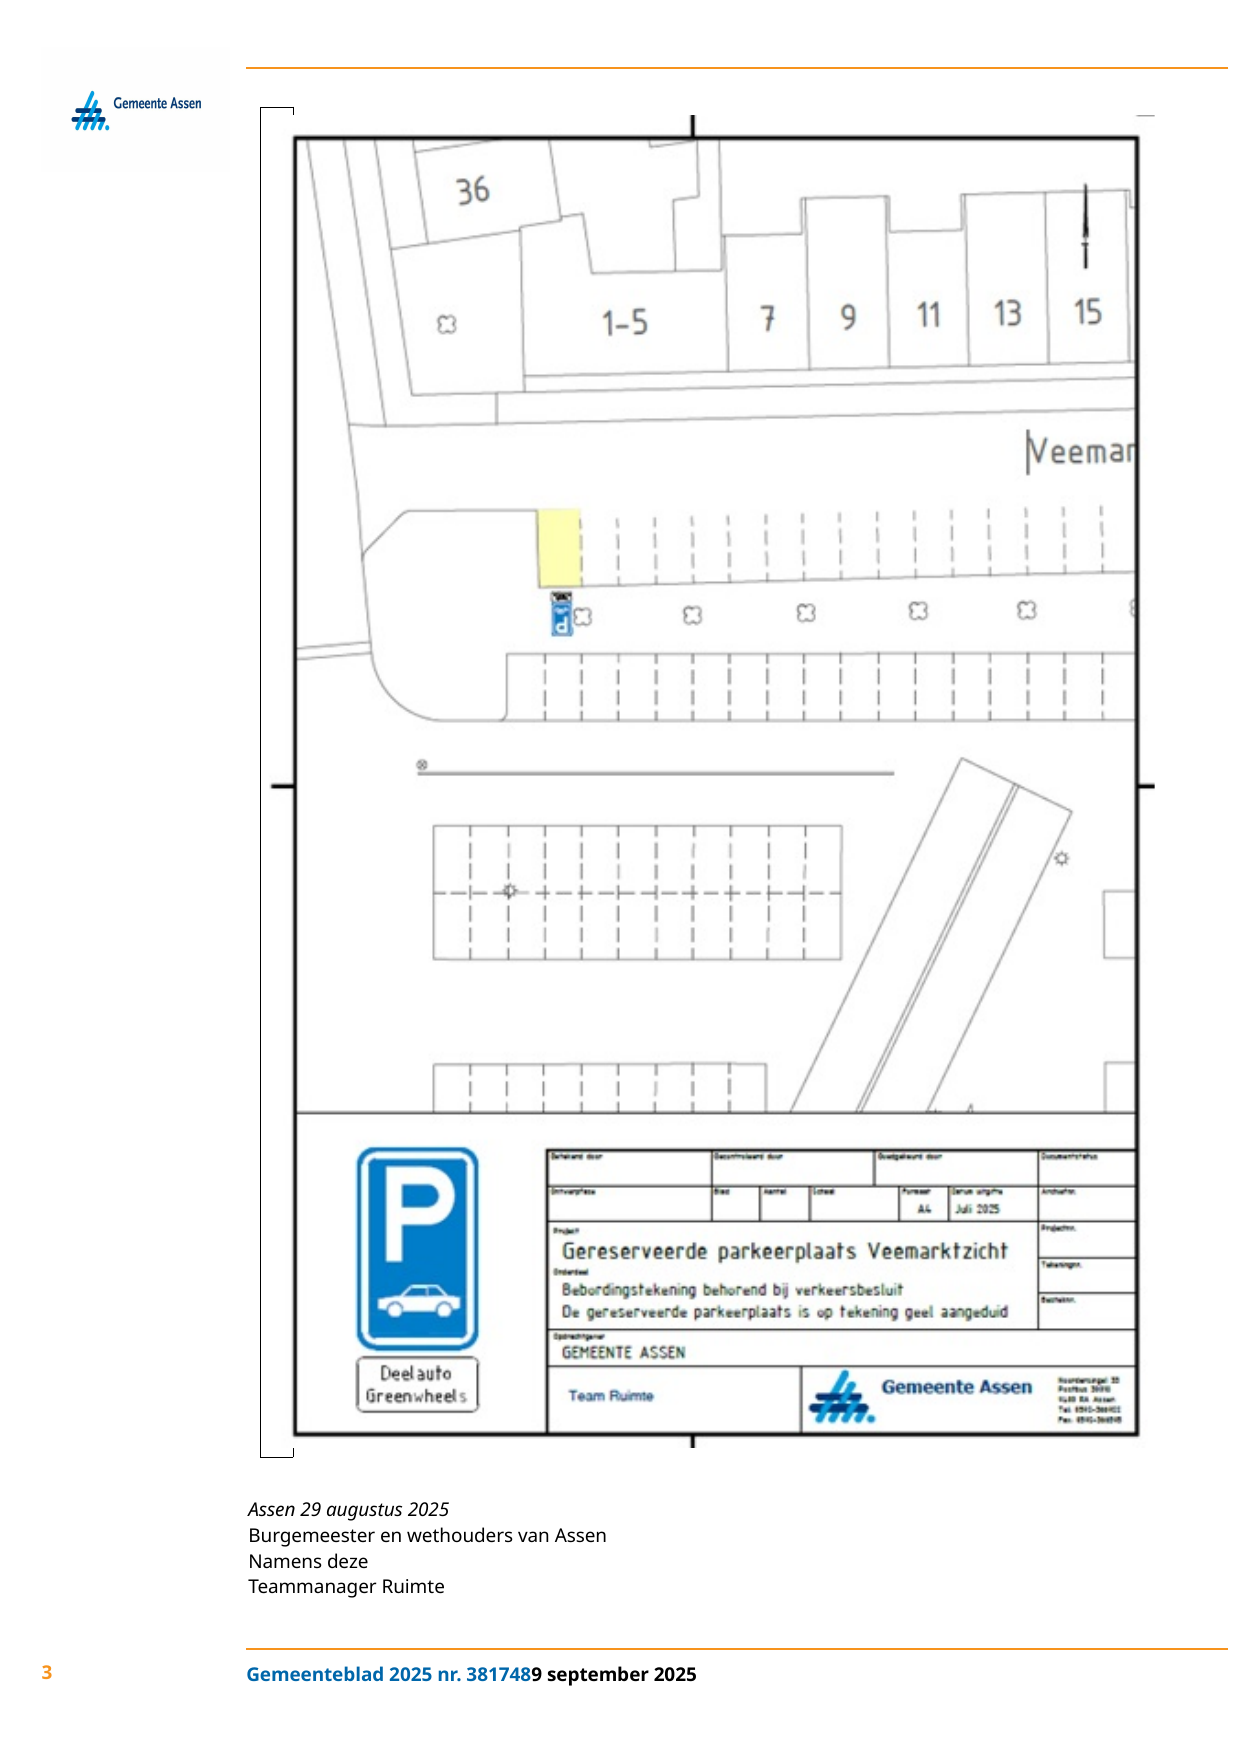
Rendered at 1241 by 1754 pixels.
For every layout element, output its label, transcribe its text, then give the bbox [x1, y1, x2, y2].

picture [41, 47, 231, 172]
text Teammanager Ruimte [248, 1574, 1152, 1599]
text Burgemeester en wethouders van Assen [248, 1522, 1152, 1548]
text Assen 29 augustus 2025 [248, 1496, 1152, 1522]
text Namens deze [248, 1548, 1152, 1574]
picture [268, 115, 1155, 1448]
